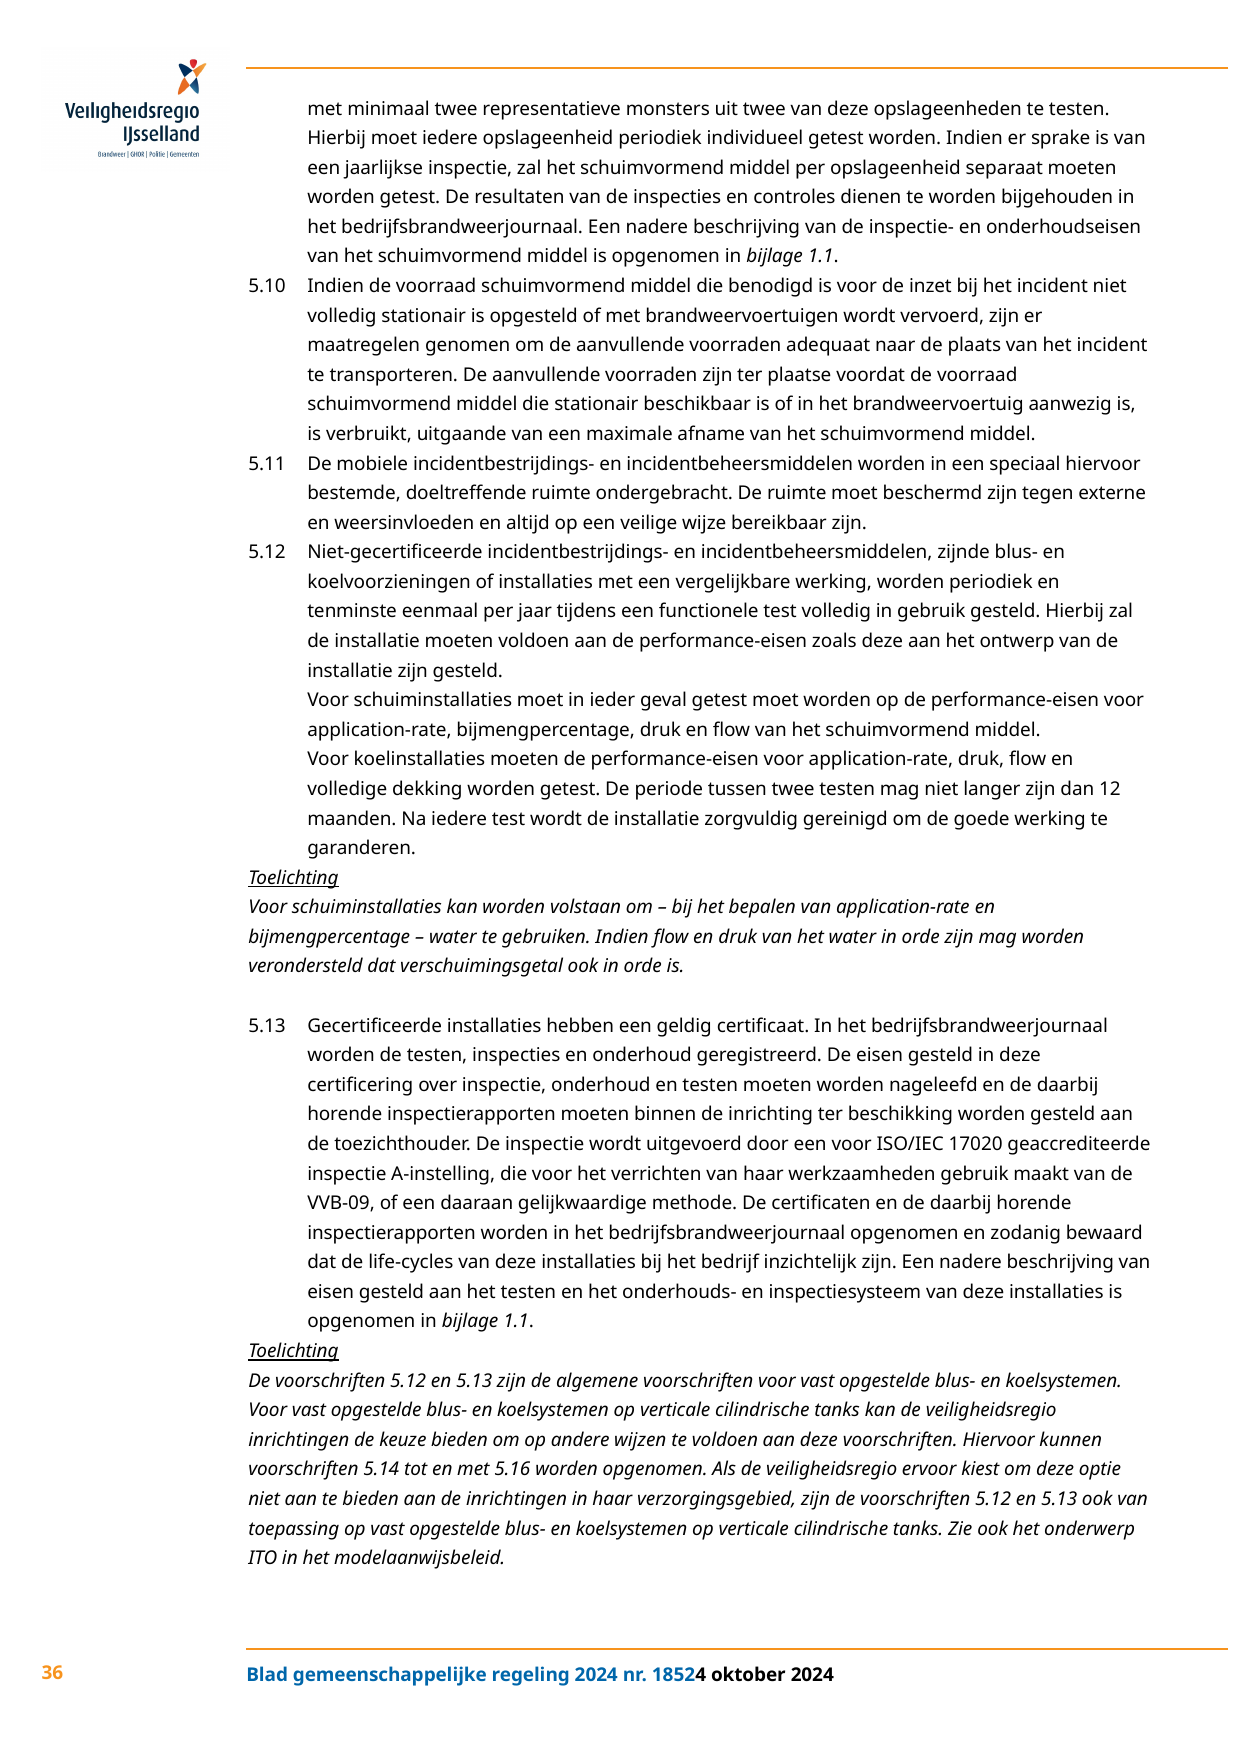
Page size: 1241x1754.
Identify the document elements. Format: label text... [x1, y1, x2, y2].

text Toelichting [248, 864, 1152, 890]
list met minimaal twee representatieve monsters uit twee van deze opslageenheden te testen. [248, 95, 1152, 121]
list Indien de voorraad schuimvormend middel die benodigd is voor de inzet bij het incident niet volledig stationair is opgesteld of met brandweervoertuigen wordt vervoerd, zijn er maatregelen genomen om de aanvullende voorraden adequaat naar de plaats van het incident te transporteren. De aanvullende voorraden zijn ter plaatse voordat de voorraad schuimvormend middel die stationair beschikbaar is of in het brandweervoertuig aanwezig is, is verbruikt, uitgaande van een maximale afname van het schuimvormend middel. [248, 272, 1152, 446]
text De voorschriften 5.12 en 5.13 zijn de algemene voorschriften voor vast opgestelde blus- en koelsystemen. Voor vast opgestelde blus- en koelsystemen op verticale cilindrische tanks kan de veiligheidsregio inrichtingen de keuze bieden om op andere wijzen te voldoen aan deze voorschriften. Hiervoor kunnen voorschriften 5.14 tot en met 5.16 worden opgenomen. Als de veiligheidsregio ervoor kiest om deze optie niet aan te bieden aan de inrichtingen in haar verzorgingsgebied, zijn de voorschriften 5.12 en 5.13 ook van toepassing op vast opgestelde blus- en koelsystemen op verticale cilindrische tanks. Zie ook het onderwerp ITO in het modelaanwijsbeleid. [248, 1367, 1152, 1570]
list De mobiele incidentbestrijdings- en incidentbeheersmiddelen worden in een speciaal hiervoor bestemde, doeltreffende ruimte ondergebracht. De ruimte moet beschermd zijn tegen externe en weersinvloeden en altijd op een veilige wijze bereikbaar zijn. [248, 450, 1152, 535]
list Hierbij moet iedere opslageenheid periodiek individueel getest worden. Indien er sprake is van een jaarlijkse inspectie, zal het schuimvormend middel per opslageenheid separaat moeten worden getest. De resultaten van de inspecties en controles dienen te worden bijgehouden in het bedrijfsbrandweerjournaal. Een nadere beschrijving van de inspectie- en onderhoudseisen van het schuimvormend middel is opgenomen in bijlage 1.1. [248, 124, 1152, 268]
text Voor schuiminstallaties kan worden volstaan om – bij het bepalen van application-rate en bijmengpercentage – water te gebruiken. Indien flow en druk van het water in orde zijn mag worden verondersteld dat verschuimingsgetal ook in orde is. [248, 893, 1152, 978]
list Voor schuiminstallaties moet in ieder geval getest moet worden op de performance-eisen voor application-rate, bijmengpercentage, druk en flow van het schuimvormend middel. [248, 686, 1152, 742]
list Voor koelinstallaties moeten de performance-eisen voor application-rate, druk, flow en volledige dekking worden getest. De periode tussen twee testen mag niet langer zijn dan 12 maanden. Na iedere test wordt de installatie zorgvuldig gereinigd om de goede werking te garanderen. [248, 746, 1152, 860]
list Niet-gecertificeerde incidentbestrijdings- en incidentbeheersmiddelen, zijnde blus- en koelvoorzieningen of installaties met een vergelijkbare werking, worden periodiek en tenminste eenmaal per jaar tijdens een functionele test volledig in gebruik gesteld. Hierbij zal de installatie moeten voldoen aan de performance-eisen zoals deze aan het ontwerp van de installatie zijn gesteld. [248, 538, 1152, 683]
picture [41, 47, 231, 172]
list Gecertificeerde installaties hebben een geldig certificaat. In het bedrijfsbrandweerjournaal worden de testen, inspecties en onderhoud geregistreerd. De eisen gesteld in deze certificering over inspectie, onderhoud en testen moeten worden nageleefd en de daarbij horende inspectierapporten moeten binnen de inrichting ter beschikking worden gesteld aan de toezichthouder. De inspectie wordt uitgevoerd door een voor ISO/IEC 17020 geaccrediteerde inspectie A-instelling, die voor het verrichten van haar werkzaamheden gebruik maakt van de VVB-09, of een daaraan gelijkwaardige methode. De certificaten en de daarbij horende inspectierapporten worden in het bedrijfsbrandweerjournaal opgenomen en zodanig bewaard dat de life-cycles van deze installaties bij het bedrijf inzichtelijk zijn. Een nadere beschrijving van eisen gesteld aan het testen en het onderhouds- en inspectiesysteem van deze installaties is opgenomen in bijlage 1.1. [248, 1012, 1152, 1333]
text Toelichting [248, 1337, 1152, 1363]
